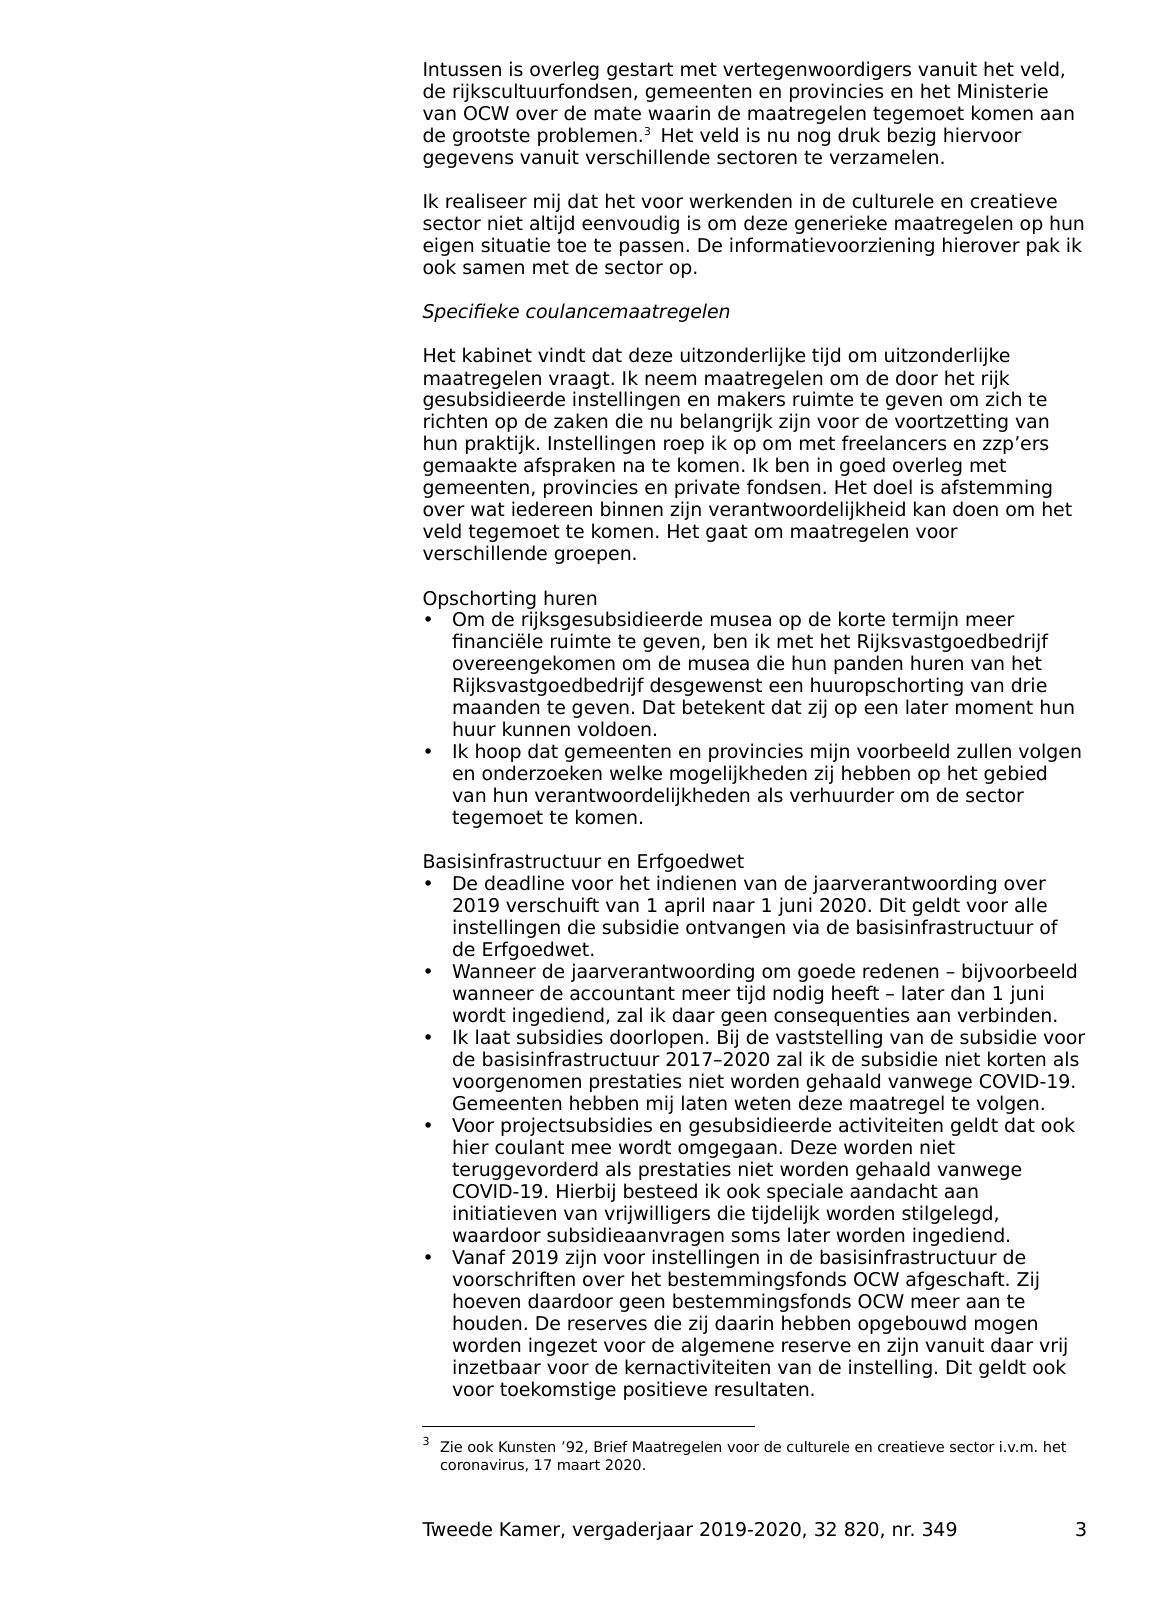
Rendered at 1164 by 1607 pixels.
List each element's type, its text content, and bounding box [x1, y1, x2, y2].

text Opschorting huren [422, 587, 1087, 609]
text Ik realiseer mij dat het voor werkenden in de culturele en creatieve sector niet altijd eenvoudig is om deze generieke maatregelen op hun eigen situatie toe te passen. De informatievoorziening hierover pak ik ook samen met de sector op. [422, 191, 1087, 279]
text Zie ook Kunsten ’92, Brief Maatregelen voor de culturele en creatieve sector i.v.m. het coronavirus, 17 maart 2020. [422, 1435, 1087, 1474]
text • Wanneer de jaarverantwoording om goede redenen – bijvoorbeeld wanneer de accountant meer tijd nodig heeft – later dan 1 juni wordt ingediend, zal ik daar geen consequenties aan verbinden. [422, 961, 1087, 1027]
text • De deadline voor het indienen van de jaarverantwoording over 2019 verschuift van 1 april naar 1 juni 2020. Dit geldt voor alle instellingen die subsidie ontvangen via de basisinfrastructuur of de Erfgoedwet. [422, 873, 1087, 961]
subtitle Specifieke coulancemaatregelen [422, 301, 1087, 323]
text • Voor projectsubsidies en gesubsidieerde activiteiten geldt dat ook hier coulant mee wordt omgegaan. Deze worden niet teruggevorderd als prestaties niet worden gehaald vanwege COVID-19. Hierbij besteed ik ook speciale aandacht aan initiatieven van vrijwilligers die tijdelijk worden stilgelegd, waardoor subsidieaanvragen soms later worden ingediend. [422, 1115, 1087, 1247]
text Het kabinet vindt dat deze uitzonderlijke tijd om uitzonderlijke maatregelen vraagt. Ik neem maatregelen om de door het rijk gesubsidieerde instellingen en makers ruimte te geven om zich te richten op de zaken die nu belangrijk zijn voor de voortzetting van hun praktijk. Instellingen roep ik op om met freelancers en zzp’ers gemaakte afspraken na te komen. Ik ben in goed overleg met gemeenten, provincies en private fondsen. Het doel is afstemming over wat iedereen binnen zijn verantwoordelijkheid kan doen om het veld tegemoet te komen. Het gaat om maatregelen voor verschillende groepen. [422, 345, 1087, 565]
text • Vanaf 2019 zijn voor instellingen in de basisinfrastructuur de voorschriften over het bestemmingsfonds OCW afgeschaft. Zij hoeven daardoor geen bestemmingsfonds OCW meer aan te houden. De reserves die zij daarin hebben opgebouwd mogen worden ingezet voor de algemene reserve en zijn vanuit daar vrij inzetbaar voor de kernactiviteiten van de instelling. Dit geldt ook voor toekomstige positieve resultaten. [422, 1247, 1087, 1401]
text • Om de rijksgesubsidieerde musea op de korte termijn meer financiële ruimte te geven, ben ik met het Rijksvastgoedbedrijf overeengekomen om de musea die hun panden huren van het Rijksvastgoedbedrijf desgewenst een huuropschorting van drie maanden te geven. Dat betekent dat zij op een later moment hun huur kunnen voldoen. [422, 609, 1087, 741]
text • Ik laat subsidies doorlopen. Bij de vaststelling van de subsidie voor de basisinfrastructuur 2017–2020 zal ik de subsidie niet korten als voorgenomen prestaties niet worden gehaald vanwege COVID-19. Gemeenten hebben mij laten weten deze maatregel te volgen. [422, 1027, 1087, 1115]
text Intussen is overleg gestart met vertegenwoordigers vanuit het veld, de rijkscultuurfondsen, gemeenten en provincies en het Ministerie van OCW over de mate waarin de maatregelen tegemoet komen aan de grootste problemen. Het veld is nu nog druk bezig hiervoor gegevens vanuit verschillende sectoren te verzamelen. [422, 59, 1087, 169]
text Basisinfrastructuur en Erfgoedwet [422, 851, 1087, 873]
text • Ik hoop dat gemeenten en provincies mijn voorbeeld zullen volgen en onderzoeken welke mogelijkheden zij hebben op het gebied van hun verantwoordelijkheden als verhuurder om de sector tegemoet te komen. [422, 741, 1087, 829]
